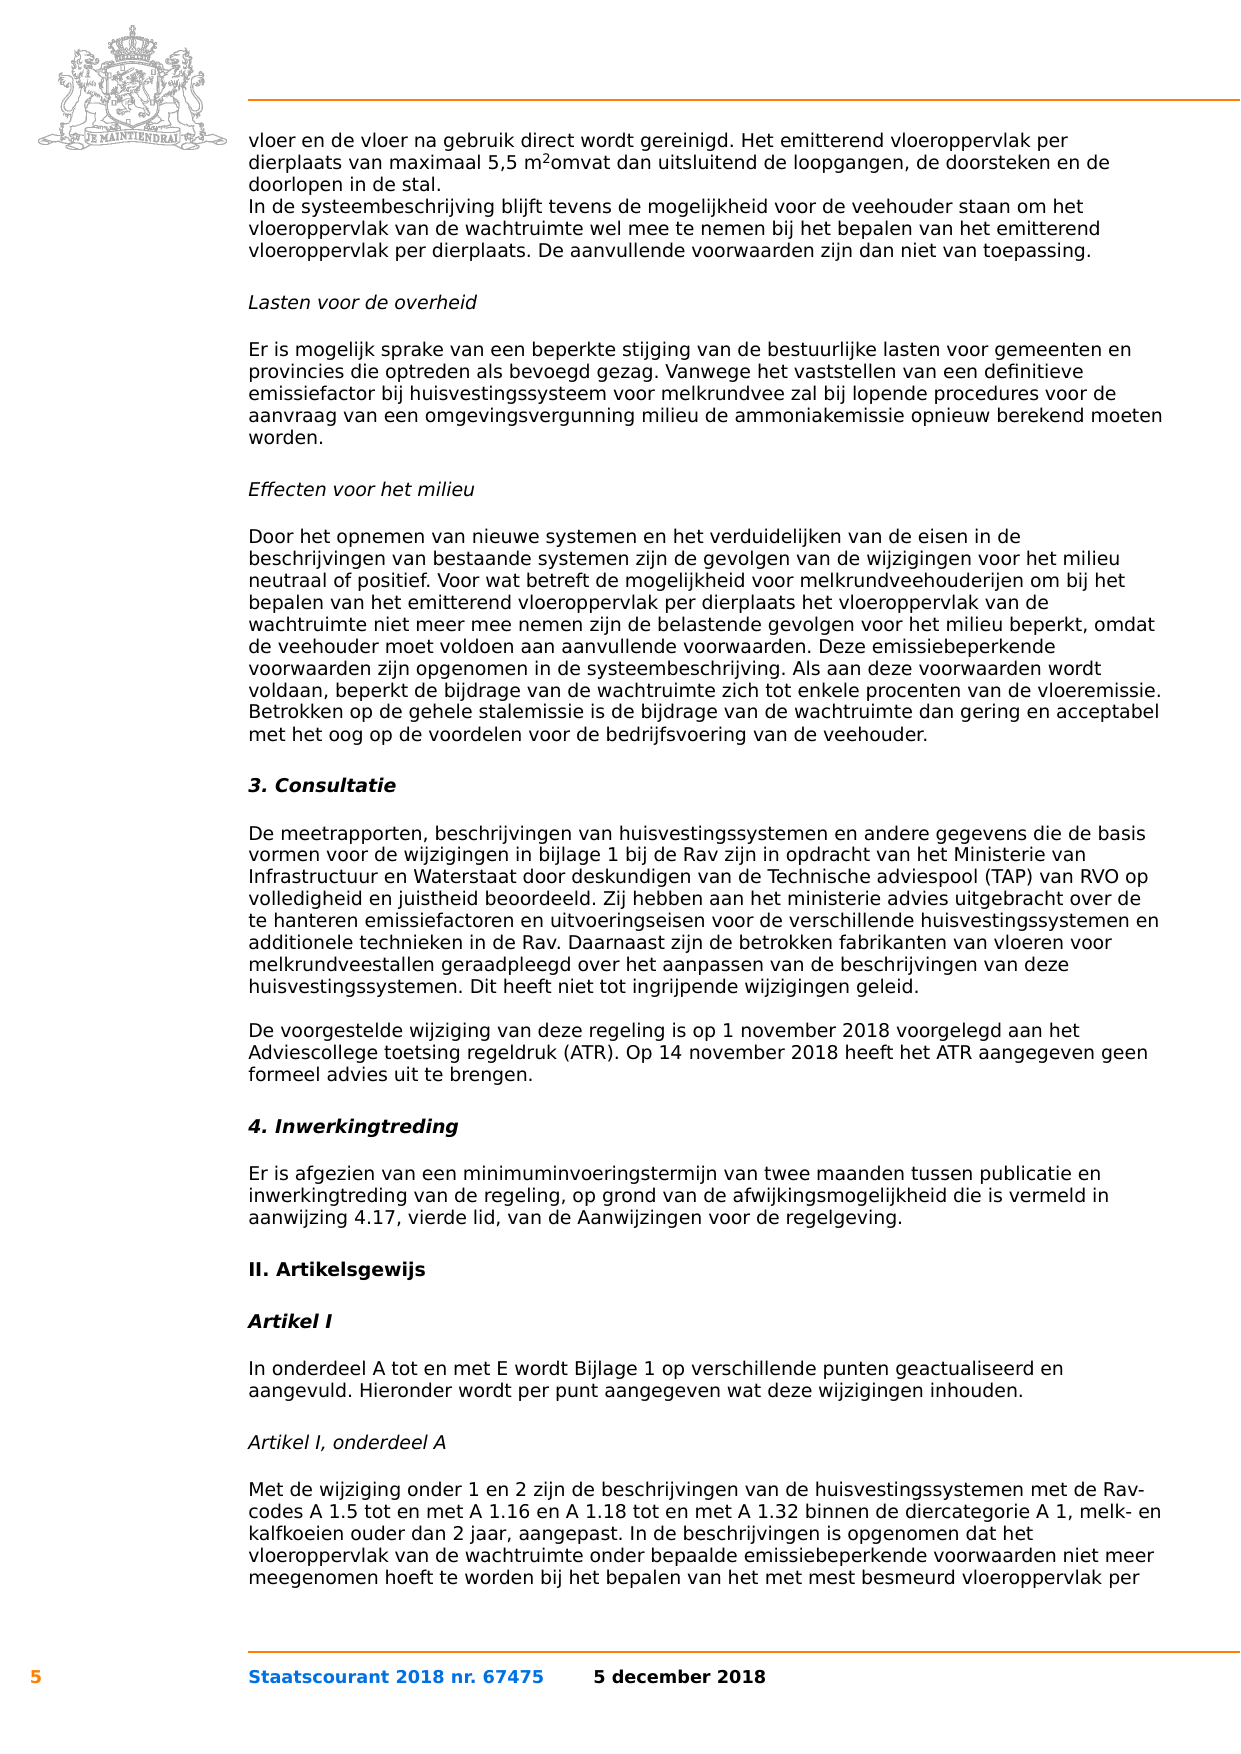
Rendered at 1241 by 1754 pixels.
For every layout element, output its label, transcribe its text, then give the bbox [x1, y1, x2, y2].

picture [38, 25, 227, 150]
subtitle Effecten voor het milieu [248, 479, 1163, 501]
text In onderdeel A tot en met E wordt Bijlage 1 op verschillende punten geactualiseerd en aangevuld. Hieronder wordt per punt aangegeven wat deze wijzigingen inhouden. [248, 1358, 1163, 1402]
text In de systeembeschrijving blijft tevens de mogelijkheid voor de veehouder staan om het vloeroppervlak van de wachtruimte wel mee te nemen bij het bepalen van het emitterend vloeroppervlak per dierplaats. De aanvullende voorwaarden zijn dan niet van toepassing. [248, 196, 1163, 262]
subtitle Lasten voor de overheid [248, 292, 1163, 314]
text De meetrapporten, beschrijvingen van huisvestingssystemen en andere gegevens die de basis vormen voor de wijzigingen in bijlage 1 bij de Rav zijn in opdracht van het Ministerie van Infrastructuur en Waterstaat door deskundigen van de Technische adviespool (TAP) van RVO op volledigheid en juistheid beoordeeld. Zij hebben aan het ministerie advies uitgebracht over de te hanteren emissiefactoren en uitvoeringseisen voor de verschillende huisvestingssystemen en additionele technieken in de Rav. Daarnaast zijn de betrokken fabrikanten van vloeren voor melkrundveestallen geraadpleegd over het aanpassen van de beschrijvingen van deze huisvestingssystemen. Dit heeft niet tot ingrijpende wijzigingen geleid. [248, 822, 1163, 998]
text De voorgestelde wijziging van deze regeling is op 1 november 2018 voorgelegd aan het Adviescollege toetsing regeldruk (ATR). Op 14 november 2018 heeft het ATR aangegeven geen formeel advies uit te brengen. [248, 1020, 1163, 1086]
text Door het opnemen van nieuwe systemen en het verduidelijken van de eisen in de beschrijvingen van bestaande systemen zijn de gevolgen van de wijzigingen voor het milieu neutraal of positief. Voor wat betreft de mogelijkheid voor melkrundveehouderijen om bij het bepalen van het emitterend vloeroppervlak per dierplaats het vloeroppervlak van de wachtruimte niet meer mee nemen zijn de belastende gevolgen voor het milieu beperkt, omdat de veehouder moet voldoen aan aanvullende voorwaarden. Deze emissiebeperkende voorwaarden zijn opgenomen in de systeembeschrijving. Als aan deze voorwaarden wordt voldaan, beperkt de bijdrage van de wachtruimte zich tot enkele procenten van de vloeremissie. Betrokken op de gehele stalemissie is de bijdrage van de wachtruimte dan gering en acceptabel met het oog op de voordelen voor de bedrijfsvoering van de veehouder. [248, 526, 1163, 745]
subtitle Artikel I, onderdeel A [248, 1432, 1163, 1454]
text vloer en de vloer na gebruik direct wordt gereinigd. Het emitterend vloeroppervlak per dierplaats van maximaal 5,5 m2omvat dan uitsluitend de loopgangen, de doorsteken en de doorlopen in de stal. [248, 130, 1163, 196]
subtitle 3. Consultatie [248, 775, 1163, 797]
subtitle II. Artikelsgewijs [248, 1259, 1163, 1281]
subtitle Artikel I [248, 1311, 1163, 1333]
subtitle 4. Inwerkingtreding [248, 1116, 1163, 1138]
text Er is afgezien van een minimuminvoeringstermijn van twee maanden tussen publicatie en inwerkingtreding van de regeling, op grond van de afwijkingsmogelijkheid die is vermeld in aanwijzing 4.17, vierde lid, van de Aanwijzingen voor de regelgeving. [248, 1163, 1163, 1229]
text Met de wijziging onder 1 en 2 zijn de beschrijvingen van de huisvestingssystemen met de Rav-codes A 1.5 tot en met A 1.16 en A 1.18 tot en met A 1.32 binnen de diercategorie A 1, melk- en kalfkoeien ouder dan 2 jaar, aangepast. In de beschrijvingen is opgenomen dat het vloeroppervlak van de wachtruimte onder bepaalde emissiebeperkende voorwaarden niet meer meegenomen hoeft te worden bij het bepalen van het met mest besmeurd vloeroppervlak per [248, 1479, 1163, 1589]
text Er is mogelijk sprake van een beperkte stijging van de bestuurlijke lasten voor gemeenten en provincies die optreden als bevoegd gezag. Vanwege het vaststellen van een definitieve emissiefactor bij huisvestingssysteem voor melkrundvee zal bij lopende procedures voor de aanvraag van een omgevingsvergunning milieu de ammoniakemissie opnieuw berekend moeten worden. [248, 339, 1163, 449]
